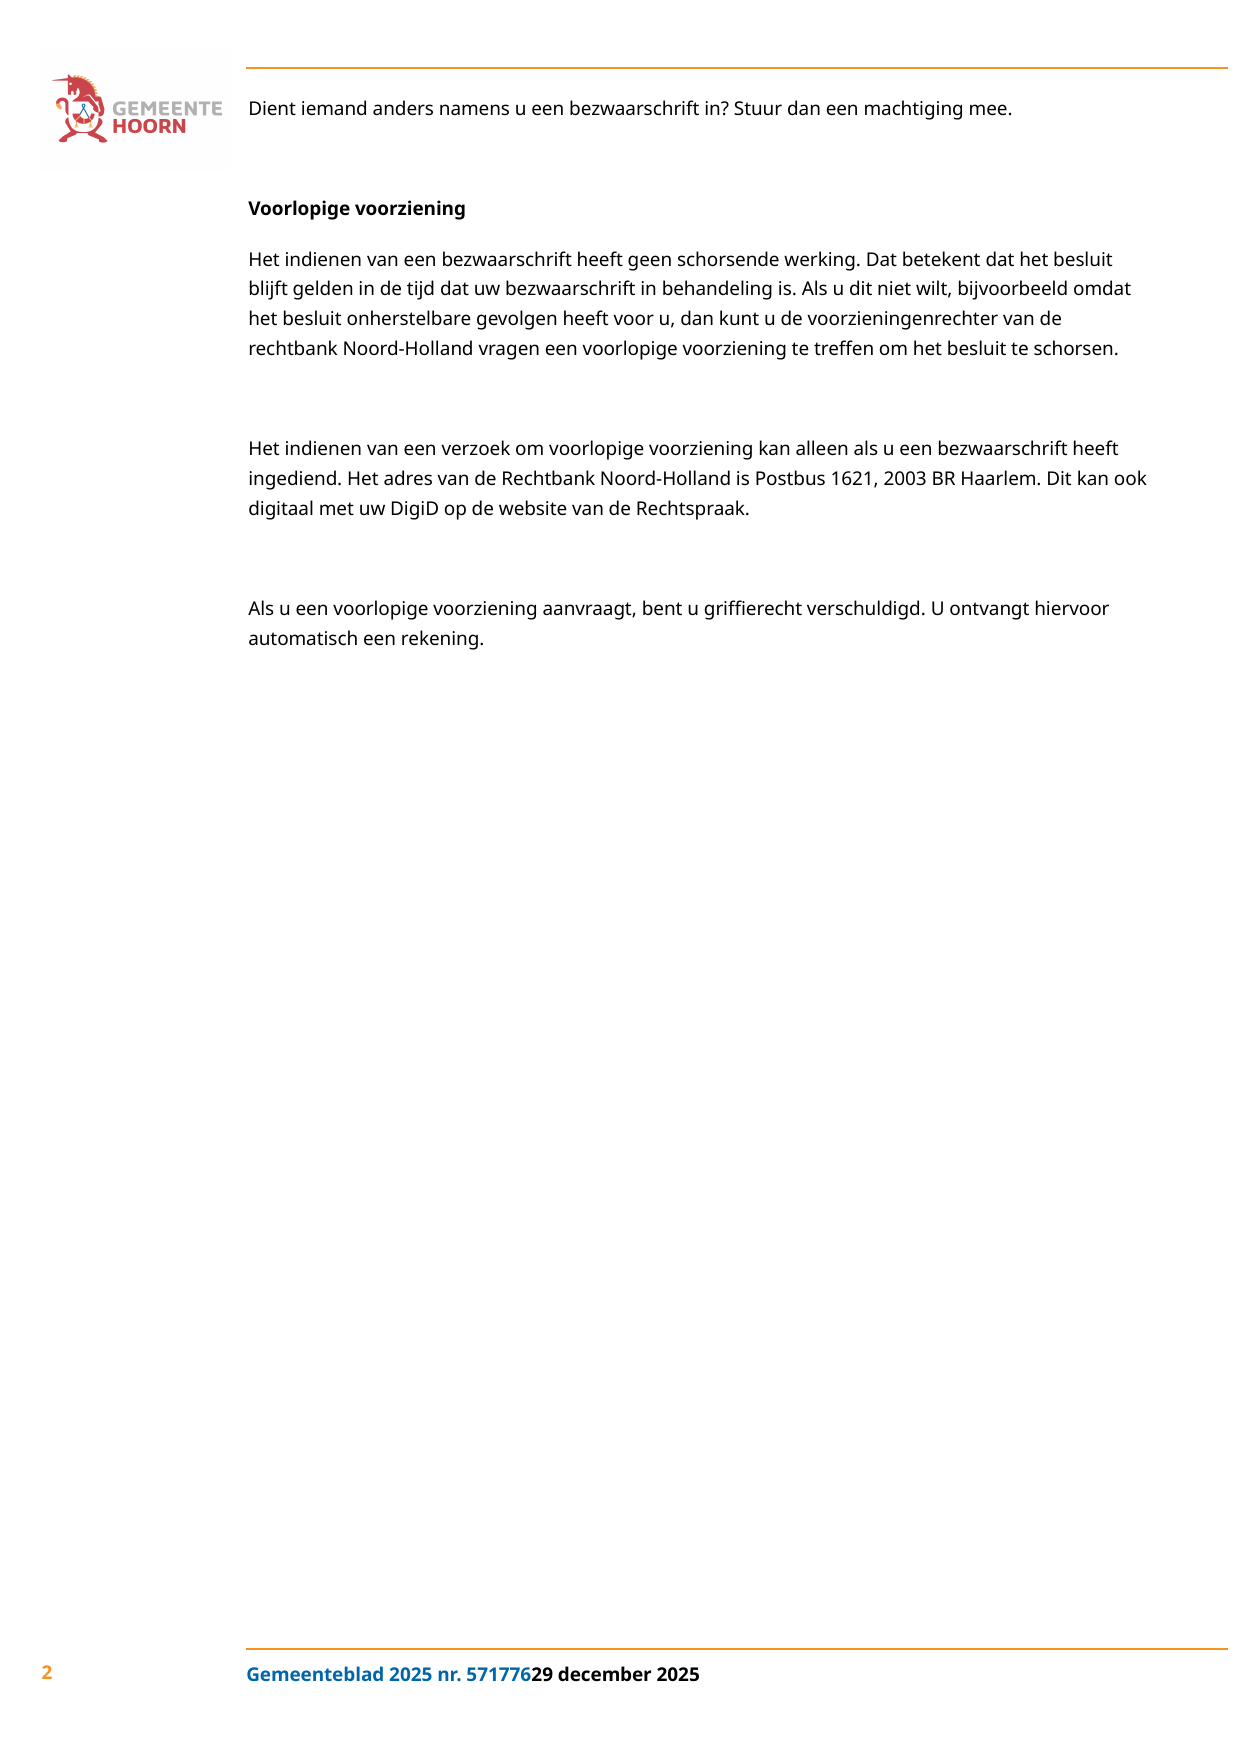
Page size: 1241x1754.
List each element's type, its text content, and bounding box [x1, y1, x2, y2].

text Als u een voorlopige voorziening aanvraagt, bent u griffierecht verschuldigd. U ontvangt hiervoor automatisch een rekening. [248, 596, 1152, 651]
text Het indienen van een bezwaarschrift heeft geen schorsende werking. Dat betekent dat het besluit blijft gelden in de tijd dat uw bezwaarschrift in behandeling is. Als u dit niet wilt, bijvoorbeeld omdat het besluit onherstelbare gevolgen heeft voor u, dan kunt u de voorzieningenrechter van de rechtbank Noord-Holland vragen een voorlopige voorziening te treffen om het besluit te schorsen. [248, 246, 1152, 361]
picture [41, 47, 231, 172]
text Dient iemand anders namens u een bezwaarschrift in? Stuur dan een machtiging mee. [248, 95, 1152, 121]
text Het indienen van een verzoek om voorlopige voorziening kan alleen als u een bezwaarschrift heeft ingediend. Het adres van de Rechtbank Noord-Holland is Postbus 1621, 2003 BR Haarlem. Dit kan ook digitaal met uw DigiD op de website van de Rechtspraak. [248, 436, 1152, 521]
text Voorlopige voorziening [248, 196, 1152, 221]
